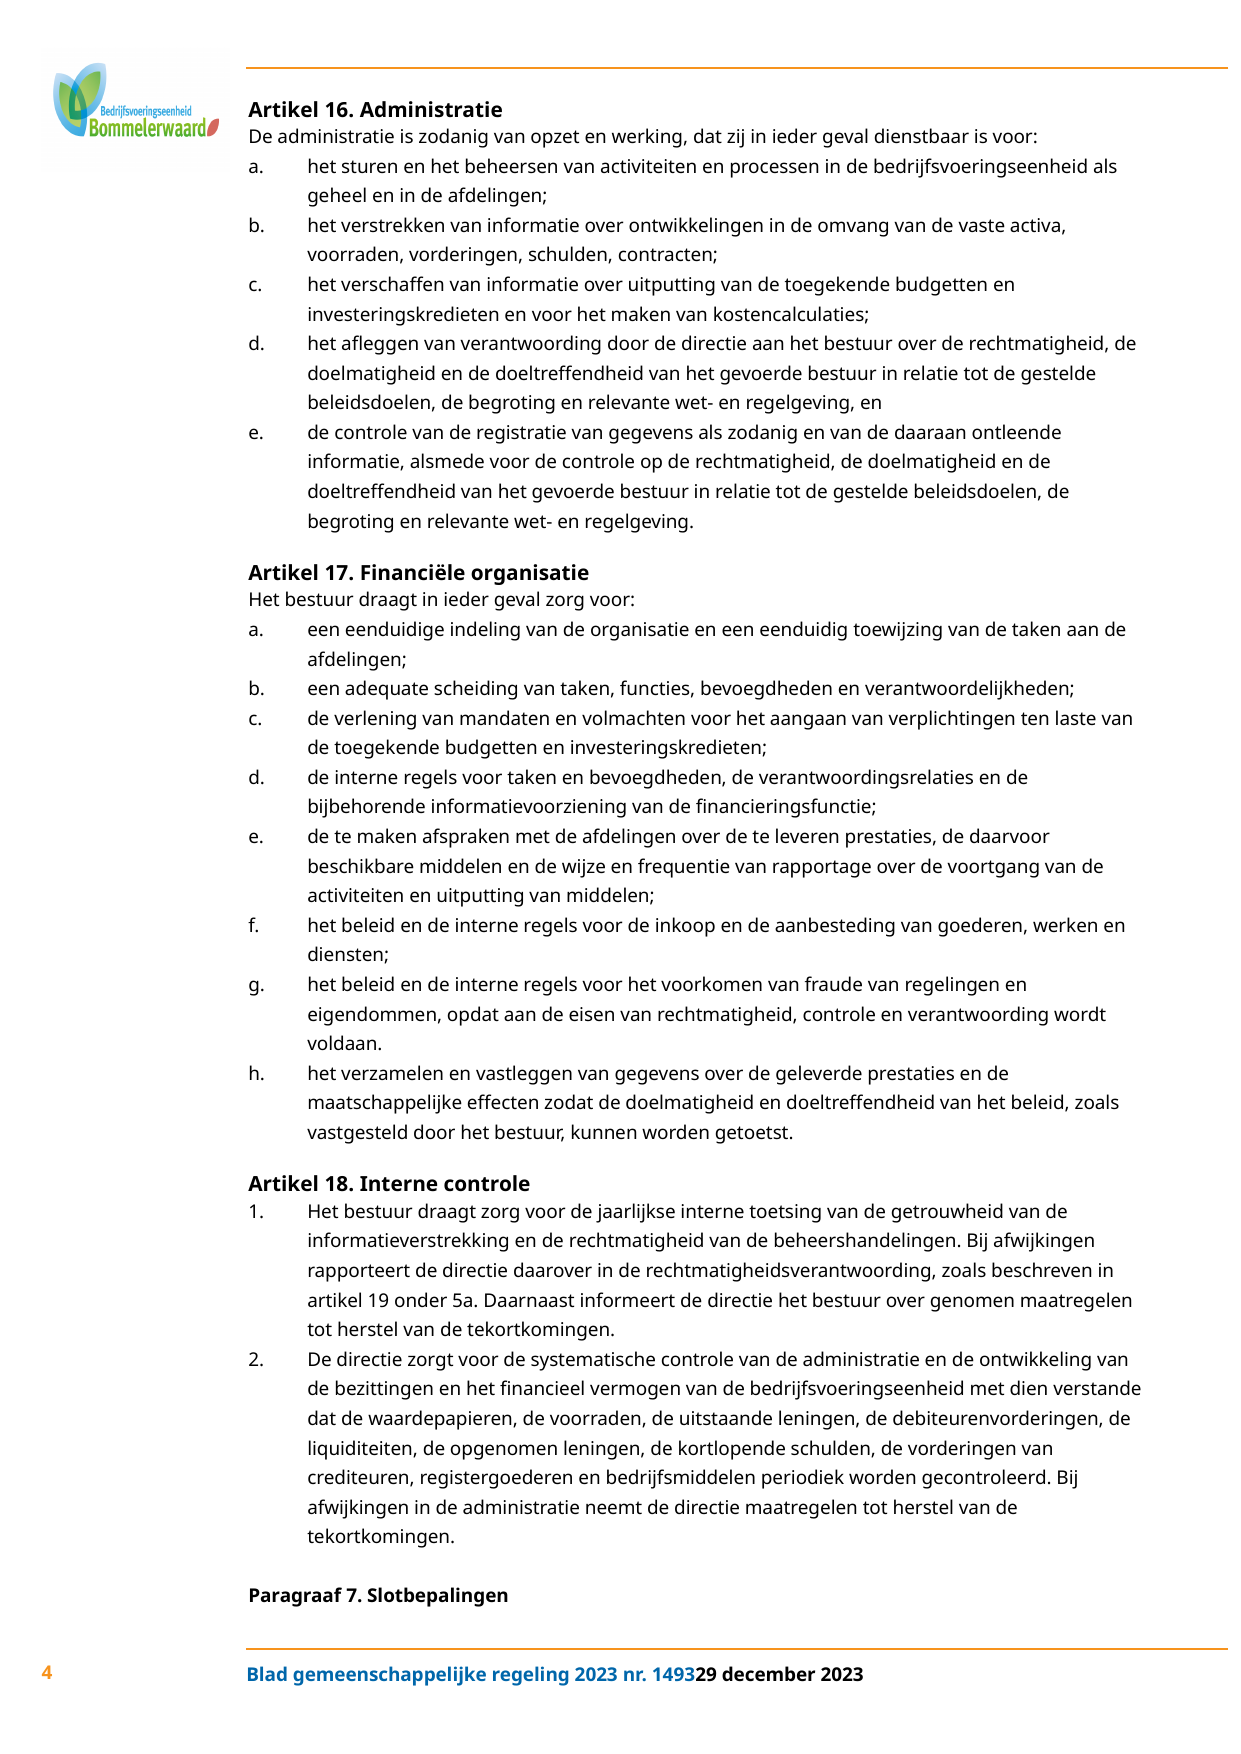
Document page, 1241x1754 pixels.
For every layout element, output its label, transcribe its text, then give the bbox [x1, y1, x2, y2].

text Het bestuur draagt in ieder geval zorg voor: [248, 587, 1152, 612]
text Artikel 17. Financiële organisatie [248, 558, 1152, 587]
list het sturen en het beheersen van activiteiten en processen in de bedrijfsvoeringseenheid als geheel en in de afdelingen; [248, 153, 1152, 208]
list de te maken afspraken met de afdelingen over de te leveren prestaties, de daarvoor beschikbare middelen en de wijze en frequentie van rapportage over de voortgang van de activiteiten en uitputting van middelen; [248, 823, 1152, 908]
list Het bestuur draagt zorg voor de jaarlijkse interne toetsing van de getrouwheid van de informatieverstrekking en de rechtmatigheid van de beheershandelingen. Bij afwijkingen rapporteert de directie daarover in de rechtmatigheidsverantwoording, zoals beschreven in artikel 19 onder 5a. Daarnaast informeert de directie het bestuur over genomen maatregelen tot herstel van de tekortkomingen. [248, 1198, 1152, 1342]
list De directie zorgt voor de systematische controle van de administratie en de ontwikkeling van de bezittingen en het financieel vermogen van de bedrijfsvoeringseenheid met dien verstande dat de waardepapieren, de voorraden, de uitstaande leningen, de debiteurenvorderingen, de liquiditeiten, de opgenomen leningen, de kortlopende schulden, de vorderingen van crediteuren, registergoederen en bedrijfsmiddelen periodiek worden gecontroleerd. Bij afwijkingen in de administratie neemt de directie maatregelen tot herstel van de tekortkomingen. [248, 1346, 1152, 1549]
picture [41, 47, 231, 172]
list het verzamelen en vastleggen van gegevens over de geleverde prestaties en de maatschappelijke effecten zodat de doelmatigheid en doeltreffendheid van het beleid, zoals vastgesteld door het bestuur, kunnen worden getoetst. [248, 1060, 1152, 1145]
list de verlening van mandaten en volmachten voor het aangaan van verplichtingen ten laste van de toegekende budgetten en investeringskredieten; [248, 705, 1152, 760]
list het afleggen van verantwoording door de directie aan het bestuur over de rechtmatigheid, de doelmatigheid en de doeltreffendheid van het gevoerde bestuur in relatie tot de gestelde beleidsdoelen, de begroting en relevante wet- en regelgeving, en [248, 330, 1152, 415]
list het verschaffen van informatie over uitputting van de toegekende budgetten en investeringskredieten en voor het maken van kostencalculaties; [248, 271, 1152, 326]
list een eenduidige indeling van de organisatie en een eenduidig toewijzing van de taken aan de afdelingen; [248, 616, 1152, 672]
text Artikel 18. Interne controle [248, 1169, 1152, 1198]
list het beleid en de interne regels voor het voorkomen van fraude van regelingen en eigendommen, opdat aan de eisen van rechtmatigheid, controle en verantwoording wordt voldaan. [248, 971, 1152, 1056]
text Paragraaf 7. Slotbepalingen [248, 1583, 1152, 1608]
list een adequate scheiding van taken, functies, bevoegdheden en verantwoordelijkheden; [248, 675, 1152, 701]
list het beleid en de interne regels voor de inkoop en de aanbesteding van goederen, werken en diensten; [248, 912, 1152, 967]
text De administratie is zodanig van opzet en werking, dat zij in ieder geval dienstbaar is voor: [248, 123, 1152, 149]
list de controle van de registratie van gegevens als zodanig en van de daaraan ontleende informatie, alsmede voor de controle op de rechtmatigheid, de doelmatigheid en de doeltreffendheid van het gevoerde bestuur in relatie tot de gestelde beleidsdoelen, de begroting en relevante wet- en regelgeving. [248, 419, 1152, 533]
list het verstrekken van informatie over ontwikkelingen in de omvang van de vaste activa, voorraden, vorderingen, schulden, contracten; [248, 212, 1152, 267]
text Artikel 16. Administratie [248, 95, 1152, 123]
list de interne regels voor taken en bevoegdheden, de verantwoordingsrelaties en de bijbehorende informatievoorziening van de financieringsfunctie; [248, 764, 1152, 819]
